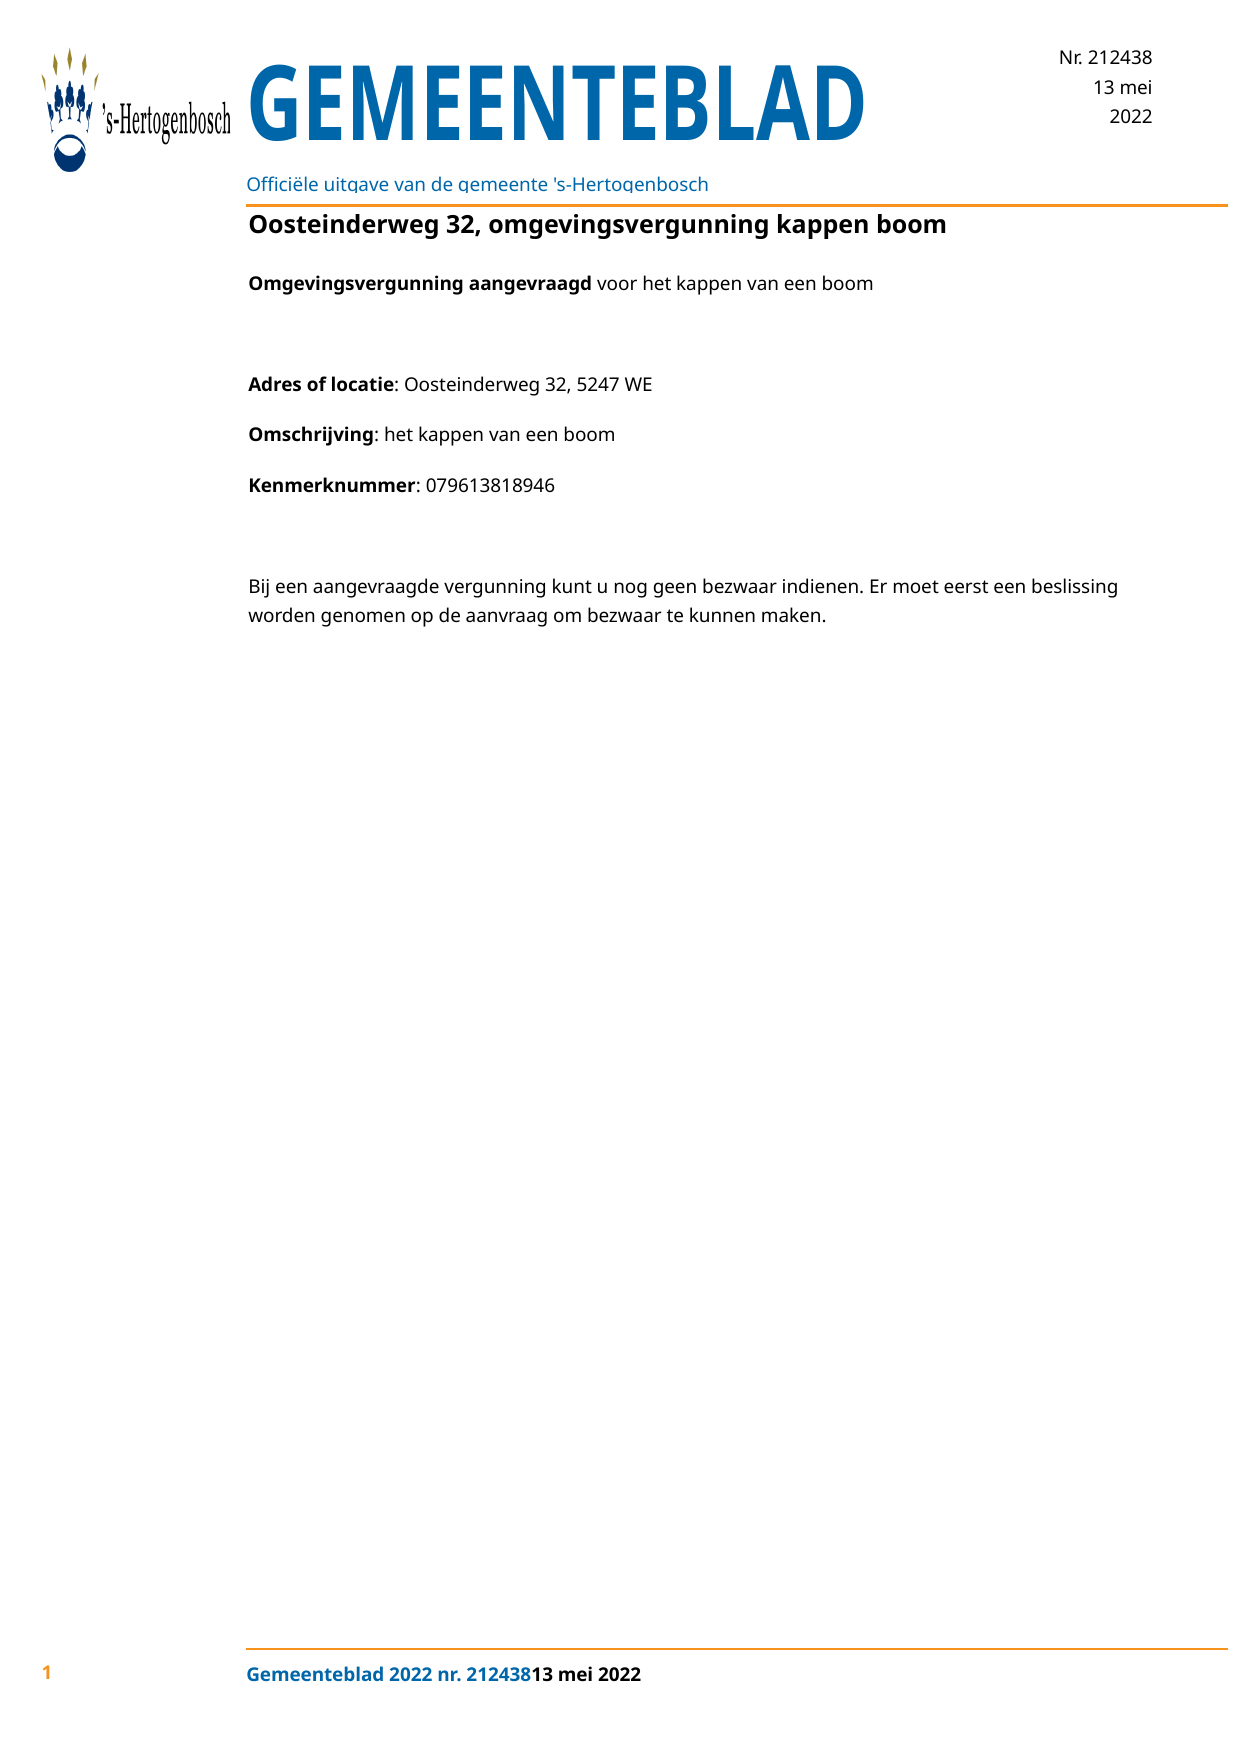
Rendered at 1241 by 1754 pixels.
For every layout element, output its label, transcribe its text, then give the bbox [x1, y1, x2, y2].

picture [41, 47, 231, 172]
text Omgevingsvergunning aangevraagd voor het kappen van een boom [248, 270, 1152, 296]
text Adres of locatie: Oosteinderweg 32, 5247 WE [248, 371, 1152, 397]
text Omschrijving: het kappen van een boom [248, 422, 1152, 447]
text Kenmerknummer: 079613818946 [248, 472, 1152, 498]
text Oosteinderweg 32, omgevingsvergunning kappen boom [248, 207, 1152, 241]
text Bij een aangevraagde vergunning kunt u nog geen bezwaar indienen. Er moet eerst een beslissing worden genomen op de aanvraag om bezwaar te kunnen maken. [248, 573, 1152, 628]
